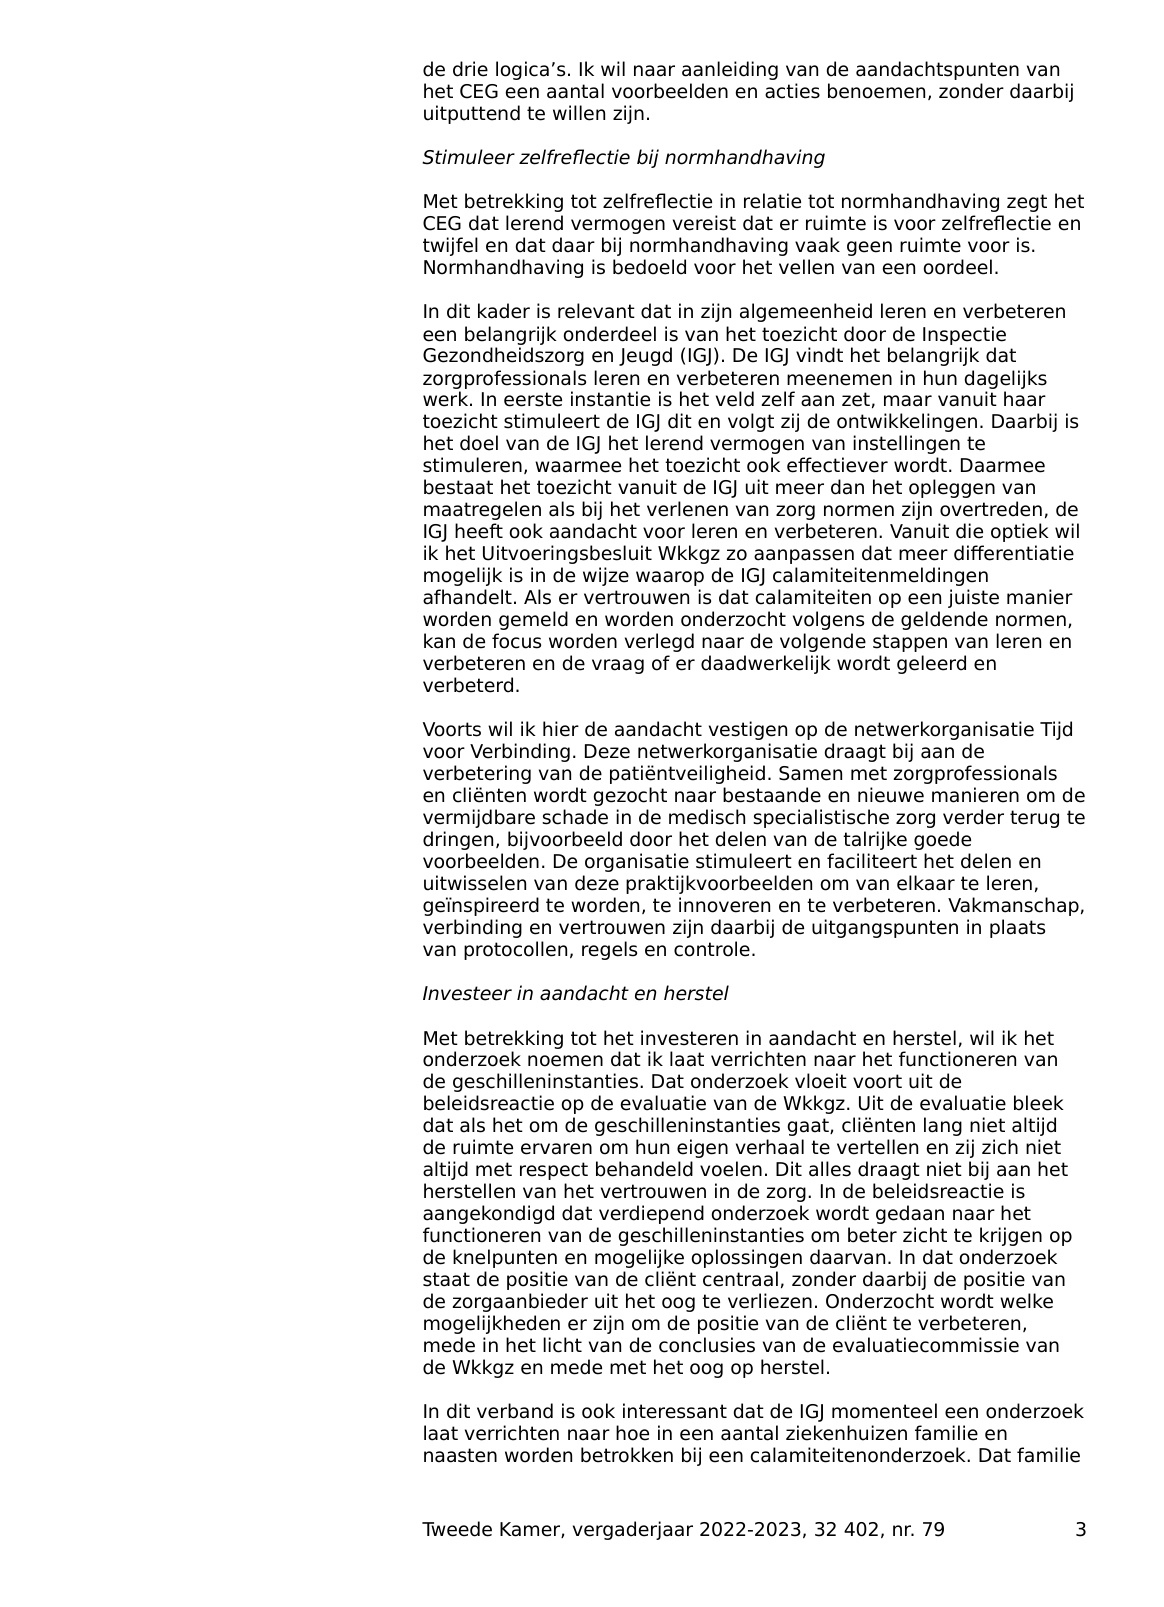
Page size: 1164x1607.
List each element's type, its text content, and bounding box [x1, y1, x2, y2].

text In dit kader is relevant dat in zijn algemeenheid leren en verbeteren een belangrijk onderdeel is van het toezicht door de Inspectie Gezondheidszorg en Jeugd (IGJ). De IGJ vindt het belangrijk dat zorgprofessionals leren en verbeteren meenemen in hun dagelijks werk. In eerste instantie is het veld zelf aan zet, maar vanuit haar toezicht stimuleert de IGJ dit en volgt zij de ontwikkelingen. Daarbij is het doel van de IGJ het lerend vermogen van instellingen te stimuleren, waarmee het toezicht ook effectiever wordt. Daarmee bestaat het toezicht vanuit de IGJ uit meer dan het opleggen van maatregelen als bij het verlenen van zorg normen zijn overtreden, de IGJ heeft ook aandacht voor leren en verbeteren. Vanuit die optiek wil ik het Uitvoeringsbesluit Wkkgz zo aanpassen dat meer differentiatie mogelijk is in de wijze waarop de IGJ calamiteitenmeldingen afhandelt. Als er vertrouwen is dat calamiteiten op een juiste manier worden gemeld en worden onderzocht volgens de geldende normen, kan de focus worden verlegd naar de volgende stappen van leren en verbeteren en de vraag of er daadwerkelijk wordt geleerd en verbeterd. [422, 301, 1087, 697]
text Met betrekking tot zelfreflectie in relatie tot normhandhaving zegt het CEG dat lerend vermogen vereist dat er ruimte is voor zelfreflectie en twijfel en dat daar bij normhandhaving vaak geen ruimte voor is. Normhandhaving is bedoeld voor het vellen van een oordeel. [422, 191, 1087, 279]
text In dit verband is ook interessant dat de IGJ momenteel een onderzoek laat verrichten naar hoe in een aantal ziekenhuizen familie en naasten worden betrokken bij een calamiteitenonderzoek. Dat familie [422, 1401, 1087, 1467]
text Met betrekking tot het investeren in aandacht en herstel, wil ik het onderzoek noemen dat ik laat verrichten naar het functioneren van de geschilleninstanties. Dat onderzoek vloeit voort uit de beleidsreactie op de evaluatie van de Wkkgz. Uit de evaluatie bleek dat als het om de geschilleninstanties gaat, cliënten lang niet altijd de ruimte ervaren om hun eigen verhaal te vertellen en zij zich niet altijd met respect behandeld voelen. Dit alles draagt niet bij aan het herstellen van het vertrouwen in de zorg. In de beleidsreactie is aangekondigd dat verdiepend onderzoek wordt gedaan naar het functioneren van de geschilleninstanties om beter zicht te krijgen op de knelpunten en mogelijke oplossingen daarvan. In dat onderzoek staat de positie van de cliënt centraal, zonder daarbij de positie van de zorgaanbieder uit het oog te verliezen. Onderzocht wordt welke mogelijkheden er zijn om de positie van de cliënt te verbeteren, mede in het licht van de conclusies van de evaluatiecommissie van de Wkkgz en mede met het oog op herstel. [422, 1027, 1087, 1379]
text Voorts wil ik hier de aandacht vestigen op de netwerkorganisatie Tijd voor Verbinding. Deze netwerkorganisatie draagt bij aan de verbetering van de patiëntveiligheid. Samen met zorgprofessionals en cliënten wordt gezocht naar bestaande en nieuwe manieren om de vermijdbare schade in de medisch specialistische zorg verder terug te dringen, bijvoorbeeld door het delen van de talrijke goede voorbeelden. De organisatie stimuleert en faciliteert het delen en uitwisselen van deze praktijkvoorbeelden om van elkaar te leren, geïnspireerd te worden, te innoveren en te verbeteren. Vakmanschap, verbinding en vertrouwen zijn daarbij de uitgangspunten in plaats van protocollen, regels en controle. [422, 719, 1087, 961]
subtitle Stimuleer zelfreflectie bij normhandhaving [422, 147, 1087, 169]
subtitle Investeer in aandacht en herstel [422, 983, 1087, 1005]
text de drie logica’s. Ik wil naar aanleiding van de aandachtspunten van het CEG een aantal voorbeelden en acties benoemen, zonder daarbij uitputtend te willen zijn. [422, 59, 1087, 125]
